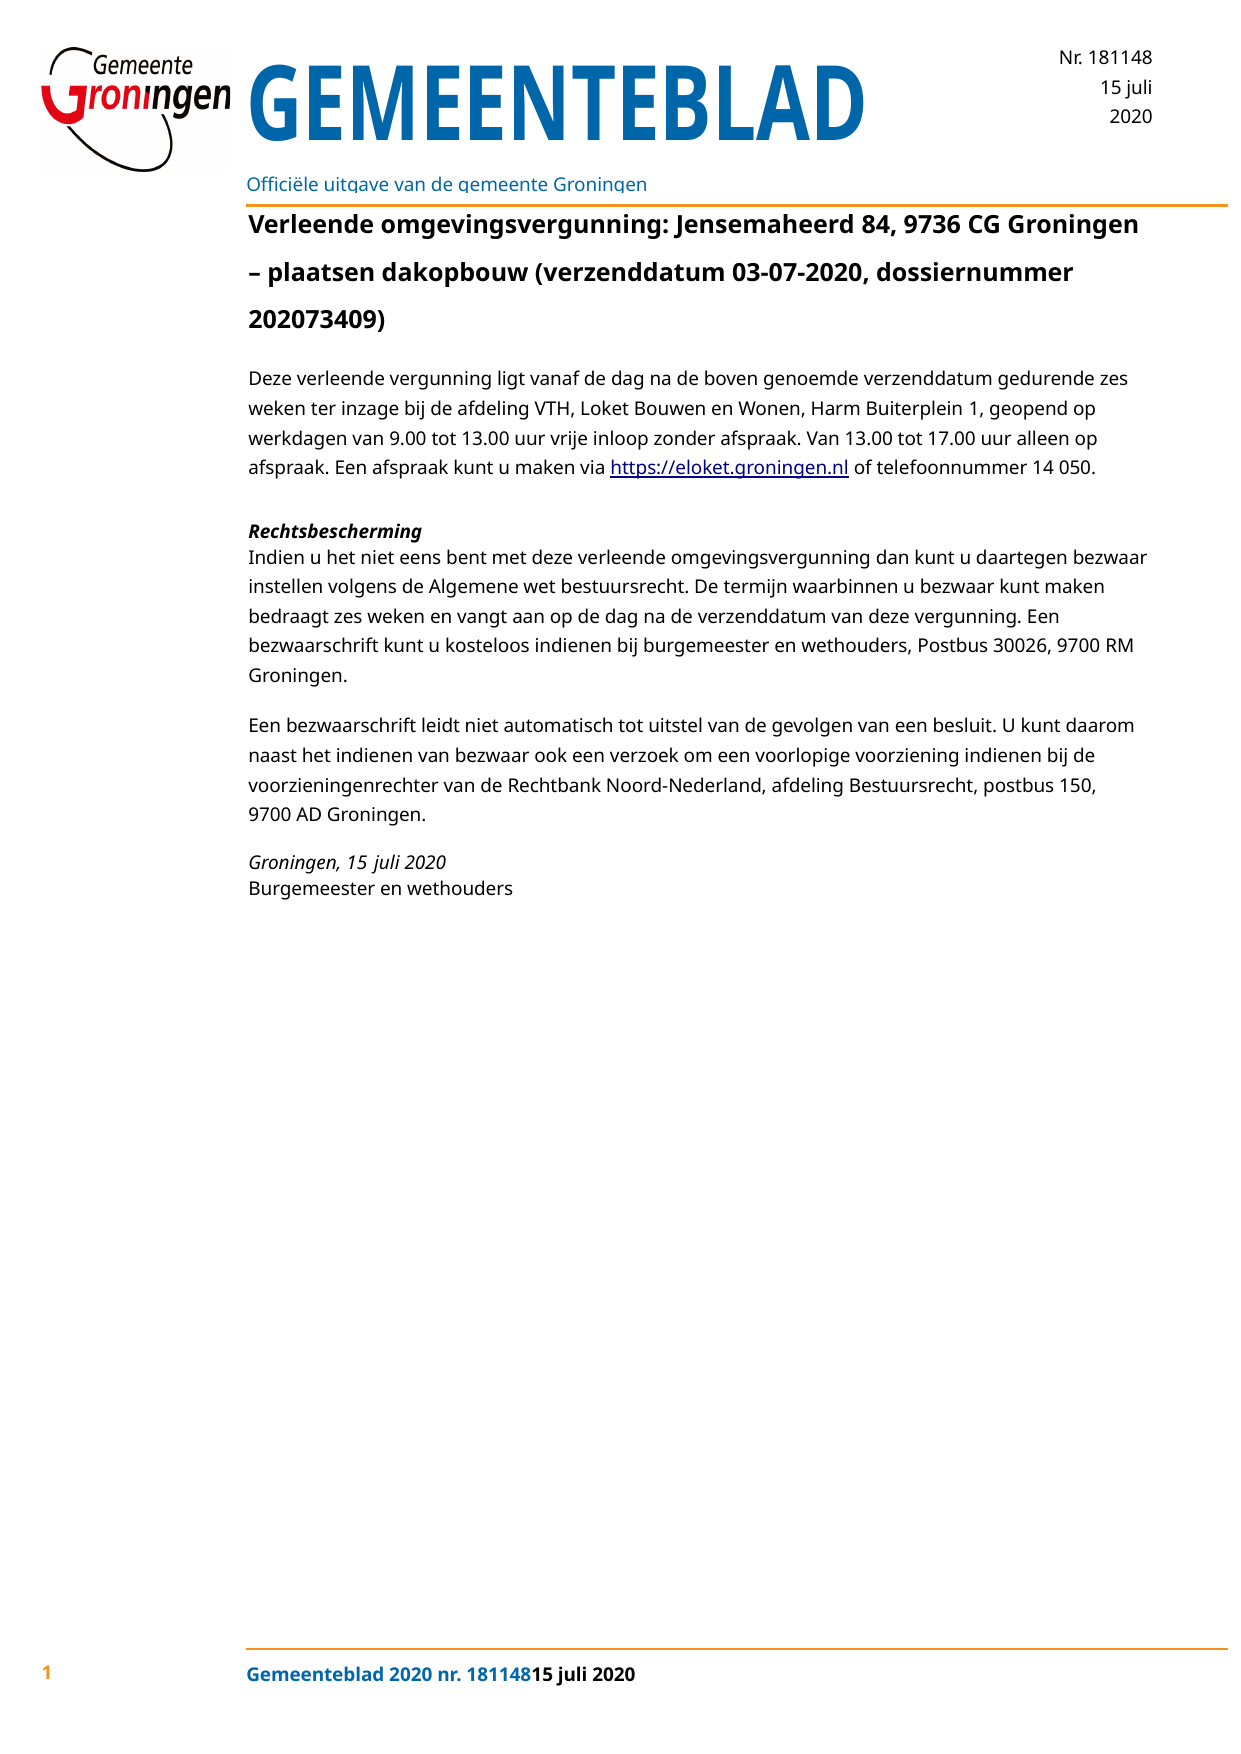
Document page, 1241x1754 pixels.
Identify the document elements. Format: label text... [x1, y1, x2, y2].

text Verleende omgevingsvergunning: Jensemaheerd 84, 9736 CG Groningen – plaatsen dakopbouw (verzenddatum 03-07-2020, dossiernummer 202073409) [248, 207, 1152, 336]
text Groningen, 15 juli 2020 [248, 849, 1152, 875]
text Indien u het niet eens bent met deze verleende omgevingsvergunning dan kunt u daartegen bezwaar instellen volgens de Algemene wet bestuursrecht. De termijn waarbinnen u bezwaar kunt maken bedraagt zes weken en vangt aan op de dag na de verzenddatum van deze vergunning. Een bezwaarschrift kunt u kosteloos indienen bij burgemeester en wethouders, Postbus 30026, 9700 RM Groningen. [248, 544, 1152, 688]
text Burgemeester en wethouders [248, 875, 1152, 901]
text Deze verleende vergunning ligt vanaf de dag na de boven genoemde verzenddatum gedurende zes weken ter inzage bij de afdeling VTH, Loket Bouwen en Wonen, Harm Buiterplein 1, geopend op werkdagen van 9.00 tot 13.00 uur vrije inloop zonder afspraak. Van 13.00 tot 17.00 uur alleen op afspraak. Een afspraak kunt u maken via https://eloket.groningen.nl of telefoonnummer 14 050. [248, 366, 1152, 480]
text Een bezwaarschrift leidt niet automatisch tot uitstel van de gevolgen van een besluit. U kunt daarom naast het indienen van bezwaar ook een verzoek om een voorlopige voorziening indienen bij de voorzieningenrechter van de Rechtbank Noord-Nederland, afdeling Bestuursrecht, postbus 150, 9700 AD Groningen. [248, 713, 1152, 827]
text Rechtsbescherming [248, 518, 1152, 544]
picture [41, 47, 231, 172]
